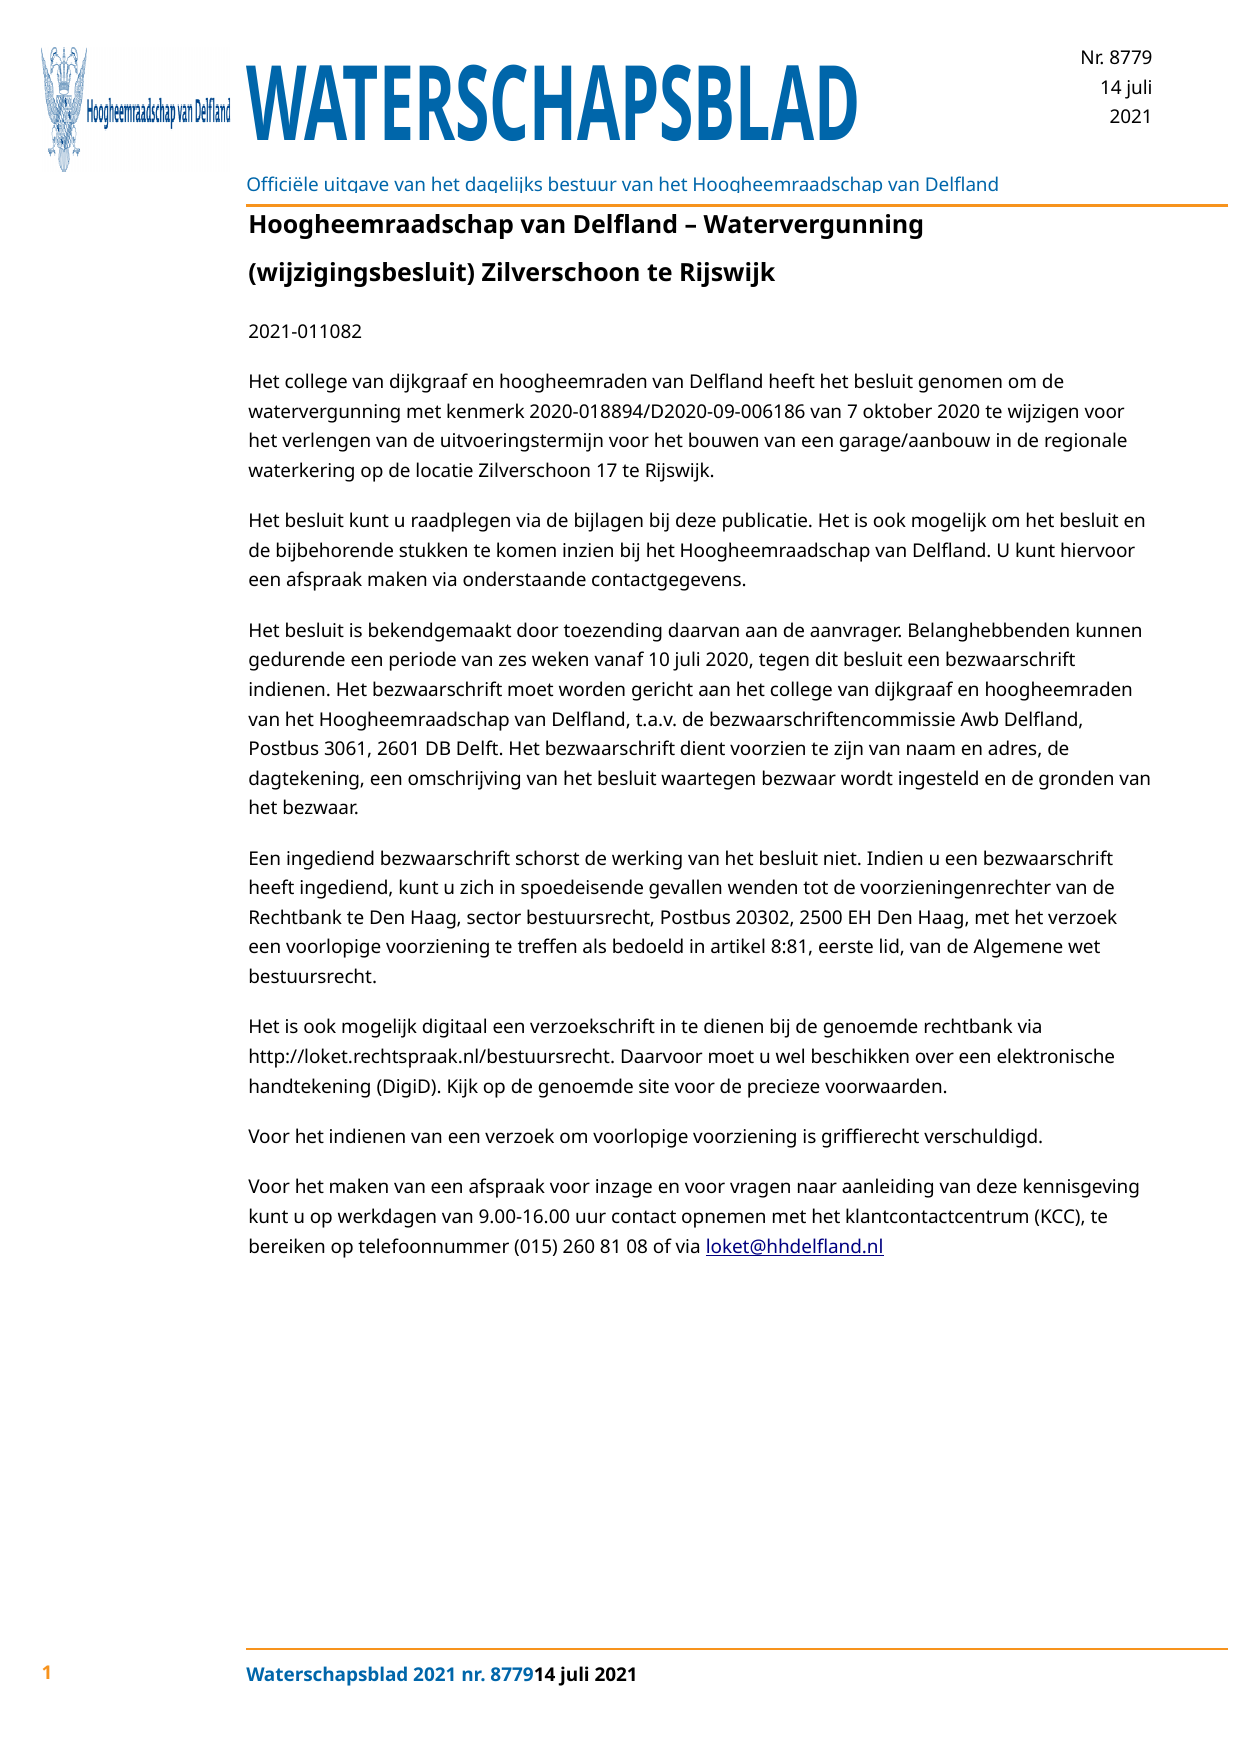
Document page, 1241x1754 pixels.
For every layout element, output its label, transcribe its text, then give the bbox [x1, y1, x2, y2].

text Een ingediend bezwaarschrift schorst de werking van het besluit niet. Indien u een bezwaarschrift heeft ingediend, kunt u zich in spoedeisende gevallen wenden tot de voorzieningenrechter van de Rechtbank te Den Haag, sector bestuursrecht, Postbus 20302, 2500 EH Den Haag, met het verzoek een voorlopige voorziening te treffen als bedoeld in artikel 8:81, eerste lid, van de Algemene wet bestuursrecht. [248, 845, 1152, 989]
text Het besluit kunt u raadplegen via de bijlagen bij deze publicatie. Het is ook mogelijk om het besluit en de bijbehorende stukken te komen inzien bij het Hoogheemraadschap van Delfland. U kunt hiervoor een afspraak maken via onderstaande contactgegevens. [248, 507, 1152, 592]
text Voor het maken van een afspraak voor inzage en voor vragen naar aanleiding van deze kennisgeving kunt u op werkdagen van 9.00-16.00 uur contact opnemen met het klantcontactcentrum (KCC), te bereiken op telefoonnummer (015) 260 81 08 of via loket@hhdelfland.nl [248, 1174, 1152, 1259]
text Het college van dijkgraaf en hoogheemraden van Delfland heeft het besluit genomen om de watervergunning met kenmerk 2020-018894/D2020-09-006186 van 7 oktober 2020 te wijzigen voor het verlengen van de uitvoeringstermijn voor het bouwen van een garage/aanbouw in de regionale waterkering op de locatie Zilverschoon 17 te Rijswijk. [248, 368, 1152, 483]
text Hoogheemraadschap van Delfland – Watervergunning (wijzigingsbesluit) Zilverschoon te Rijswijk [248, 207, 1152, 288]
text Voor het indienen van een verzoek om voorlopige voorziening is griffierecht verschuldigd. [248, 1123, 1152, 1149]
text Het besluit is bekendgemaakt door toezending daarvan aan de aanvrager. Belanghebbenden kunnen gedurende een periode van zes weken vanaf 10 juli 2020, tegen dit besluit een bezwaarschrift indienen. Het bezwaarschrift moet worden gericht aan het college van dijkgraaf en hoogheemraden van het Hoogheemraadschap van Delfland, t.a.v. de bezwaarschriftencommissie Awb Delfland, Postbus 3061, 2601 DB Delft. Het bezwaarschrift dient voorzien te zijn van naam en adres, de dagtekening, een omschrijving van het besluit waartegen bezwaar wordt ingesteld en de gronden van het bezwaar. [248, 617, 1152, 820]
picture [41, 47, 231, 172]
text Het is ook mogelijk digitaal een verzoekschrift in te dienen bij de genoemde rechtbank via http://loket.rechtspraak.nl/bestuursrecht. Daarvoor moet u wel beschikken over een elektronische handtekening (DigiD). Kijk op de genoemde site voor de precieze voorwaarden. [248, 1014, 1152, 1099]
text 2021-011082 [248, 318, 1152, 344]
